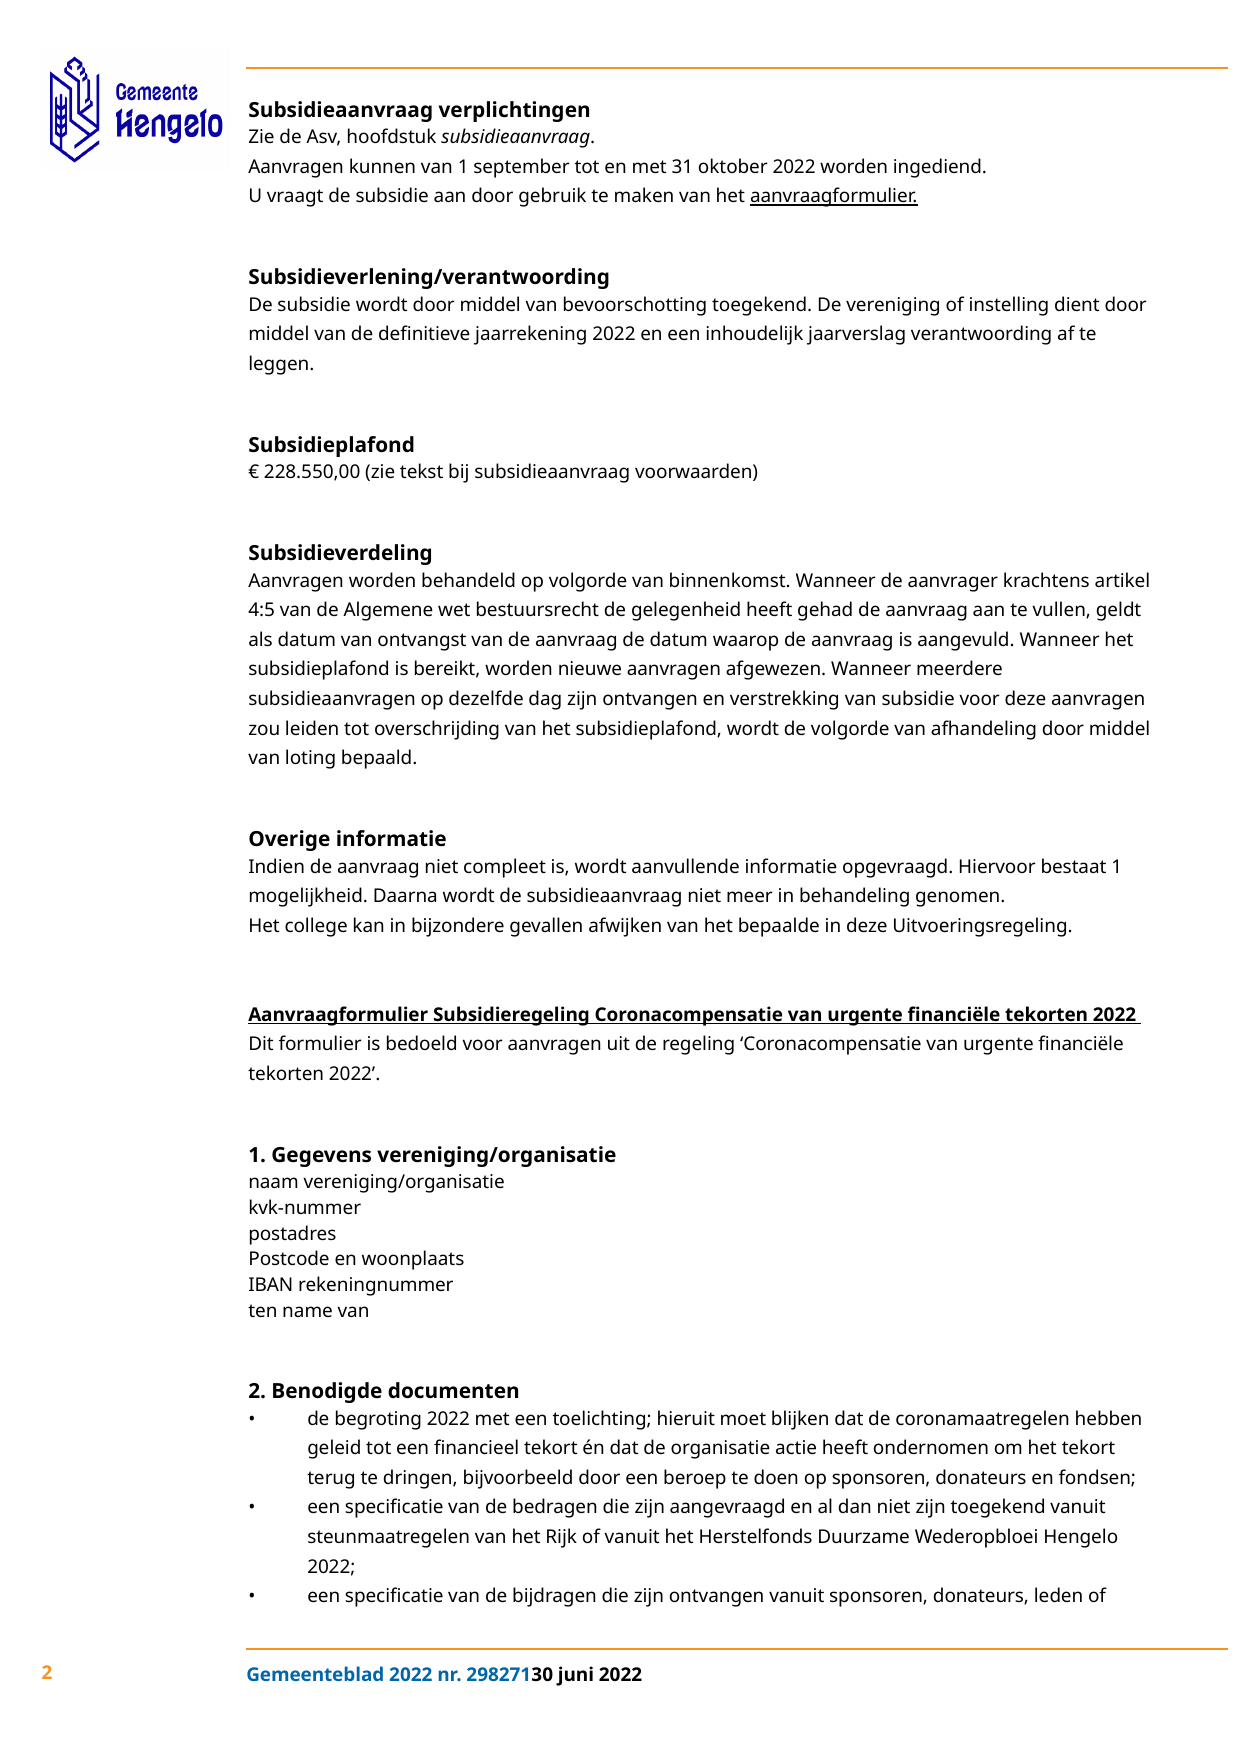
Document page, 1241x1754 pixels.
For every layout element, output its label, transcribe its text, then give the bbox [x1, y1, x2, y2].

text Dit formulier is bedoeld voor aanvragen uit de regeling ‘Coronacompensatie van urgente financiële tekorten 2022’. [248, 1030, 1152, 1086]
table_cell [516, 1271, 1152, 1297]
text Aanvraagformulier Subsidieregeling Coronacompensatie van urgente financiële tekorten 2022 [248, 1001, 1152, 1026]
text U vraagt de subsidie aan door gebruik te maken van het aanvraagformulier. [248, 182, 1152, 208]
table_cell ten name van [248, 1297, 516, 1323]
text Subsidieverdeling [248, 538, 1152, 567]
table_cell IBAN rekeningnummer [248, 1271, 516, 1297]
table_cell postadres [248, 1220, 516, 1246]
list een specificatie van de bijdragen die zijn ontvangen vanuit sponsoren, donateurs, leden of [248, 1582, 1152, 1608]
list de begroting 2022 met een toelichting; hieruit moet blijken dat de coronamaatregelen hebben geleid tot een financieel tekort én dat de organisatie actie heeft ondernomen om het tekort terug te dringen, bijvoorbeeld door een beroep te doen op sponsoren, donateurs en fondsen; [248, 1405, 1152, 1490]
text Zie de Asv, hoofdstuk subsidieaanvraag. [248, 123, 1152, 149]
table_cell [516, 1194, 1152, 1220]
text € 228.550,00 (zie tekst bij subsidieaanvraag voorwaarden) [248, 458, 1152, 484]
table_cell [516, 1246, 1152, 1271]
table_cell [516, 1220, 1152, 1246]
text Indien de aanvraag niet compleet is, wordt aanvullende informatie opgevraagd. Hiervoor bestaat 1 mogelijkheid. Daarna wordt de subsidieaanvraag niet meer in behandeling genomen. [248, 853, 1152, 908]
table_header [516, 1169, 1152, 1194]
text Aanvragen worden behandeld op volgorde van binnenkomst. Wanneer de aanvrager krachtens artikel 4:5 van de Algemene wet bestuursrecht de gelegenheid heeft gehad de aanvraag aan te vullen, geldt als datum van ontvangst van de aanvraag de datum waarop de aanvraag is aangevuld. Wanneer het subsidieplafond is bereikt, worden nieuwe aanvragen afgewezen. Wanneer meerdere subsidieaanvragen op dezelfde dag zijn ontvangen en verstrekking van subsidie voor deze aanvragen zou leiden tot overschrijding van het subsidieplafond, wordt de volgorde van afhandeling door middel van loting bepaald. [248, 567, 1152, 770]
picture [41, 47, 231, 172]
table_header naam vereniging/organisatie [248, 1169, 516, 1194]
text Het college kan in bijzondere gevallen afwijken van het bepaalde in deze Uitvoeringsregeling. [248, 912, 1152, 938]
table_cell Postcode en woonplaats [248, 1246, 516, 1271]
text Subsidieaanvraag verplichtingen [248, 95, 1152, 123]
text 1. Gegevens vereniging/organisatie [248, 1140, 1152, 1168]
text Overige informatie [248, 824, 1152, 853]
list een specificatie van de bedragen die zijn aangevraagd en al dan niet zijn toegekend vanuit steunmaatregelen van het Rijk of vanuit het Herstelfonds Duurzame Wederopbloei Hengelo 2022; [248, 1494, 1152, 1578]
text Subsidieverlening/verantwoording [248, 262, 1152, 291]
table_cell kvk-nummer [248, 1194, 516, 1220]
text Subsidieplafond [248, 430, 1152, 458]
text Aanvragen kunnen van 1 september tot en met 31 oktober 2022 worden ingediend. [248, 153, 1152, 178]
text 2. Benodigde documenten [248, 1376, 1152, 1405]
text De subsidie wordt door middel van bevoorschotting toegekend. De vereniging of instelling dient door middel van de definitieve jaarrekening 2022 en een inhoudelijk jaarverslag verantwoording af te leggen. [248, 291, 1152, 376]
table_cell [516, 1297, 1152, 1323]
